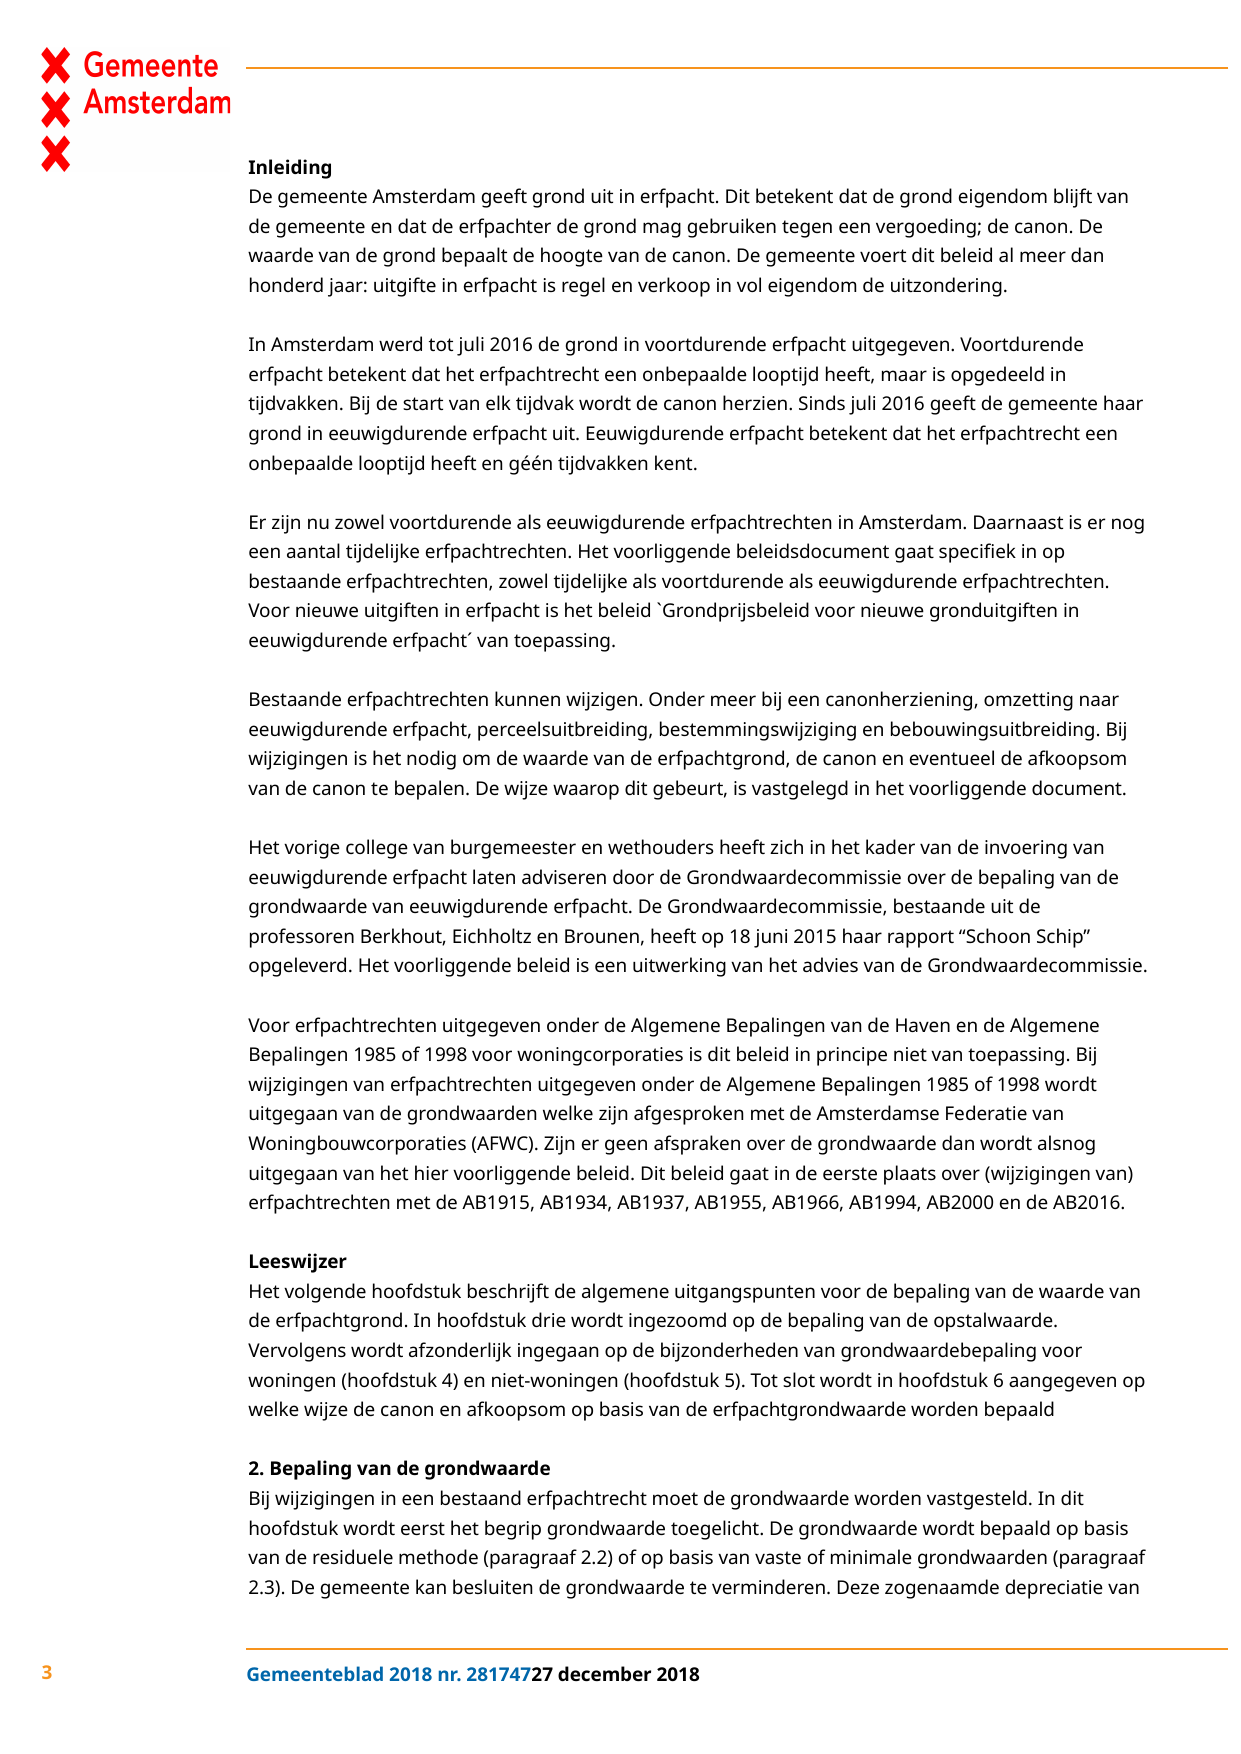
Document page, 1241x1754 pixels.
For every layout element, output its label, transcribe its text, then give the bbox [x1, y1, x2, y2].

text De gemeente Amsterdam geeft grond uit in erfpacht. Dit betekent dat de grond eigendom blijft van de gemeente en dat de erfpachter de grond mag gebruiken tegen een vergoeding; de canon. De waarde van de grond bepaalt de hoogte van de canon. De gemeente voert dit beleid al meer dan honderd jaar: uitgifte in erfpacht is regel en verkoop in vol eigendom de uitzondering. [248, 183, 1152, 298]
text In Amsterdam werd tot juli 2016 de grond in voortdurende erfpacht uitgegeven. Voortdurende erfpacht betekent dat het erfpachtrecht een onbepaalde looptijd heeft, maar is opgedeeld in tijdvakken. Bij de start van elk tijdvak wordt de canon herzien. Sinds juli 2016 geeft de gemeente haar grond in eeuwigdurende erfpacht uit. Eeuwigdurende erfpacht betekent dat het erfpachtrecht een onbepaalde looptijd heeft en géén tijdvakken kent. [248, 331, 1152, 476]
text Het vorige college van burgemeester en wethouders heeft zich in het kader van de invoering van eeuwigdurende erfpacht laten adviseren door de Grondwaardecommissie over de bepaling van de grondwaarde van eeuwigdurende erfpacht. De Grondwaardecommissie, bestaande uit de professoren Berkhout, Eichholtz en Brounen, heeft op 18 juni 2015 haar rapport “Schoon Schip” opgeleverd. Het voorliggende beleid is een uitwerking van het advies van de Grondwaardecommissie. [248, 834, 1152, 978]
picture [41, 47, 231, 172]
text Het volgende hoofdstuk beschrijft de algemene uitgangspunten voor de bepaling van de waarde van de erfpachtgrond. In hoofdstuk drie wordt ingezoomd op de bepaling van de opstalwaarde. Vervolgens wordt afzonderlijk ingegaan op de bijzonderheden van grondwaardebepaling voor woningen (hoofdstuk 4) en niet-woningen (hoofdstuk 5). Tot slot wordt in hoofdstuk 6 aangegeven op welke wijze de canon en afkoopsom op basis van de erfpachtgrondwaarde worden bepaald [248, 1278, 1152, 1422]
text Er zijn nu zowel voortdurende als eeuwigdurende erfpachtrechten in Amsterdam. Daarnaast is er nog een aantal tijdelijke erfpachtrechten. Het voorliggende beleidsdocument gaat specifiek in op bestaande erfpachtrechten, zowel tijdelijke als voortdurende als eeuwigdurende erfpachtrechten. Voor nieuwe uitgiften in erfpacht is het beleid `Grondprijsbeleid voor nieuwe gronduitgiften in eeuwigdurende erfpacht´ van toepassing. [248, 509, 1152, 653]
text 2. Bepaling van de grondwaarde [248, 1456, 1152, 1481]
text Leeswijzer [248, 1248, 1152, 1274]
text Voor erfpachtrechten uitgegeven onder de Algemene Bepalingen van de Haven en de Algemene Bepalingen 1985 of 1998 voor woningcorporaties is dit beleid in principe niet van toepassing. Bij wijzigingen van erfpachtrechten uitgegeven onder de Algemene Bepalingen 1985 of 1998 wordt uitgegaan van de grondwaarden welke zijn afgesproken met de Amsterdamse Federatie van Woningbouwcorporaties (AFWC). Zijn er geen afspraken over de grondwaarde dan wordt alsnog uitgegaan van het hier voorliggende beleid. Dit beleid gaat in de eerste plaats over (wijzigingen van) erfpachtrechten met de AB1915, AB1934, AB1937, AB1955, AB1966, AB1994, AB2000 en de AB2016. [248, 1012, 1152, 1215]
text Inleiding [248, 154, 1152, 180]
text Bij wijzigingen in een bestaand erfpachtrecht moet de grondwaarde worden vastgesteld. In dit hoofdstuk wordt eerst het begrip grondwaarde toegelicht. De grondwaarde wordt bepaald op basis van de residuele methode (paragraaf 2.2) of op basis van vaste of minimale grondwaarden (paragraaf 2.3). De gemeente kan besluiten de grondwaarde te verminderen. Deze zogenaamde depreciatie van [248, 1485, 1152, 1600]
text Bestaande erfpachtrechten kunnen wijzigen. Onder meer bij een canonherziening, omzetting naar eeuwigdurende erfpacht, perceelsuitbreiding, bestemmingswijziging en bebouwingsuitbreiding. Bij wijzigingen is het nodig om de waarde van de erfpachtgrond, de canon en eventueel de afkoopsom van de canon te bepalen. De wijze waarop dit gebeurt, is vastgelegd in het voorliggende document. [248, 686, 1152, 801]
